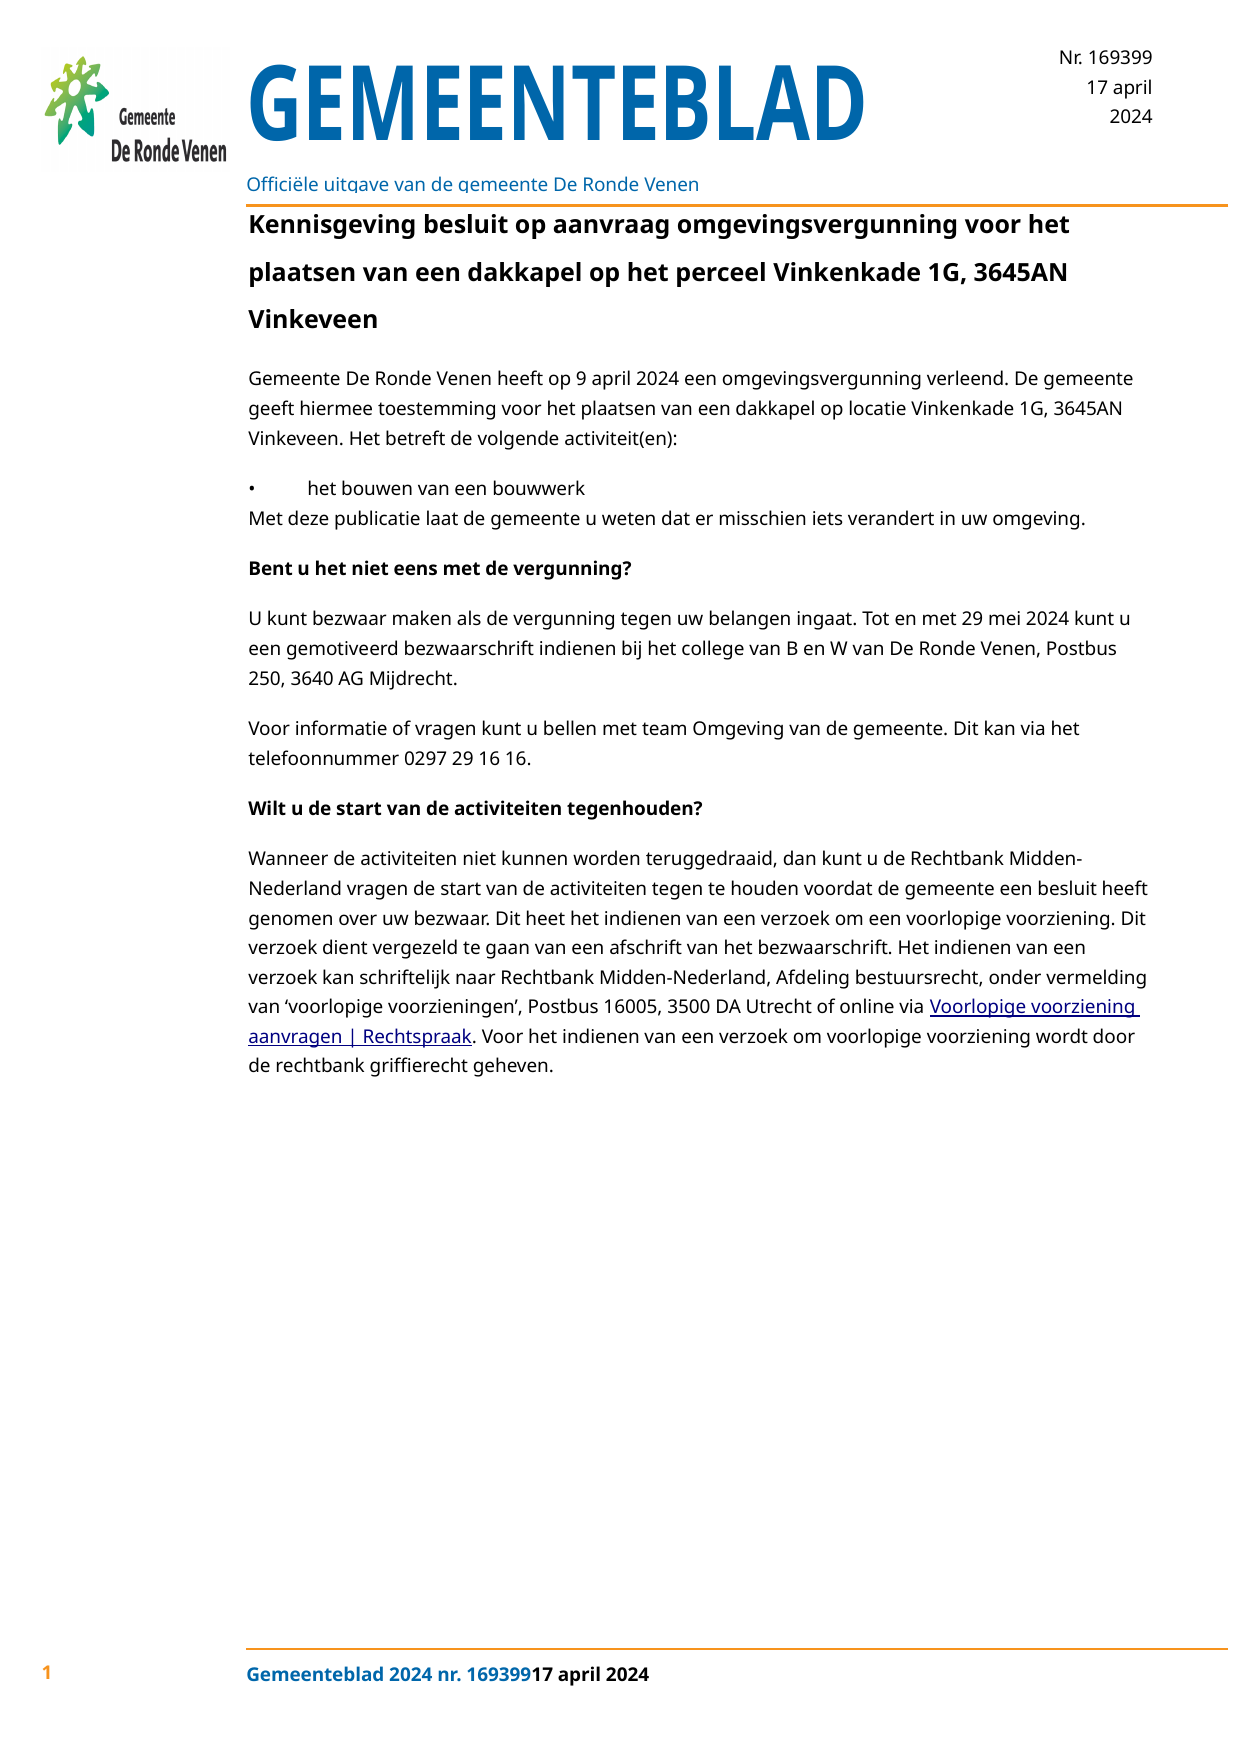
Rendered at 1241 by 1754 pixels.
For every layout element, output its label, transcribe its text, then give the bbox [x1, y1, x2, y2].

text Wanneer de activiteiten niet kunnen worden teruggedraaid, dan kunt u de Rechtbank Midden-Nederland vragen de start van de activiteiten tegen te houden voordat de gemeente een besluit heeft genomen over uw bezwaar. Dit heet het indienen van een verzoek om een voorlopige voorziening. Dit verzoek dient vergezeld te gaan van een afschrift van het bezwaarschrift. Het indienen van een verzoek kan schriftelijk naar Rechtbank Midden-Nederland, Afdeling bestuursrecht, onder vermelding van ‘voorlopige voorzieningen’, Postbus 16005, 3500 DA Utrecht of online via Voorlopige voorziening aanvragen | Rechtspraak. Voor het indienen van een verzoek om voorlopige voorziening wordt door de rechtbank griffierecht geheven. [248, 846, 1152, 1078]
list het bouwen van een bouwwerk [248, 475, 1152, 501]
text Met deze publicatie laat de gemeente u weten dat er misschien iets verandert in uw omgeving. [248, 505, 1152, 530]
text Gemeente De Ronde Venen heeft op 9 april 2024 een omgevingsvergunning verleend. De gemeente geeft hiermee toestemming voor het plaatsen van een dakkapel op locatie Vinkenkade 1G, 3645AN Vinkeveen. Het betreft de volgende activiteit(en): [248, 366, 1152, 450]
text Kennisgeving besluit op aanvraag omgevingsvergunning voor het plaatsen van een dakkapel op het perceel Vinkenkade 1G, 3645AN Vinkeveen [248, 207, 1152, 336]
text Wilt u de start van de activiteiten tegenhouden? [248, 795, 1152, 821]
text Voor informatie of vragen kunt u bellen met team Omgeving van de gemeente. Dit kan via het telefoonnummer 0297 29 16 16. [248, 715, 1152, 770]
picture [41, 47, 231, 172]
text Bent u het niet eens met de vergunning? [248, 555, 1152, 581]
text U kunt bezwaar maken als de vergunning tegen uw belangen ingaat. Tot en met 29 mei 2024 kunt u een gemotiveerd bezwaarschrift indienen bij het college van B en W van De Ronde Venen, Postbus 250, 3640 AG Mijdrecht. [248, 606, 1152, 690]
